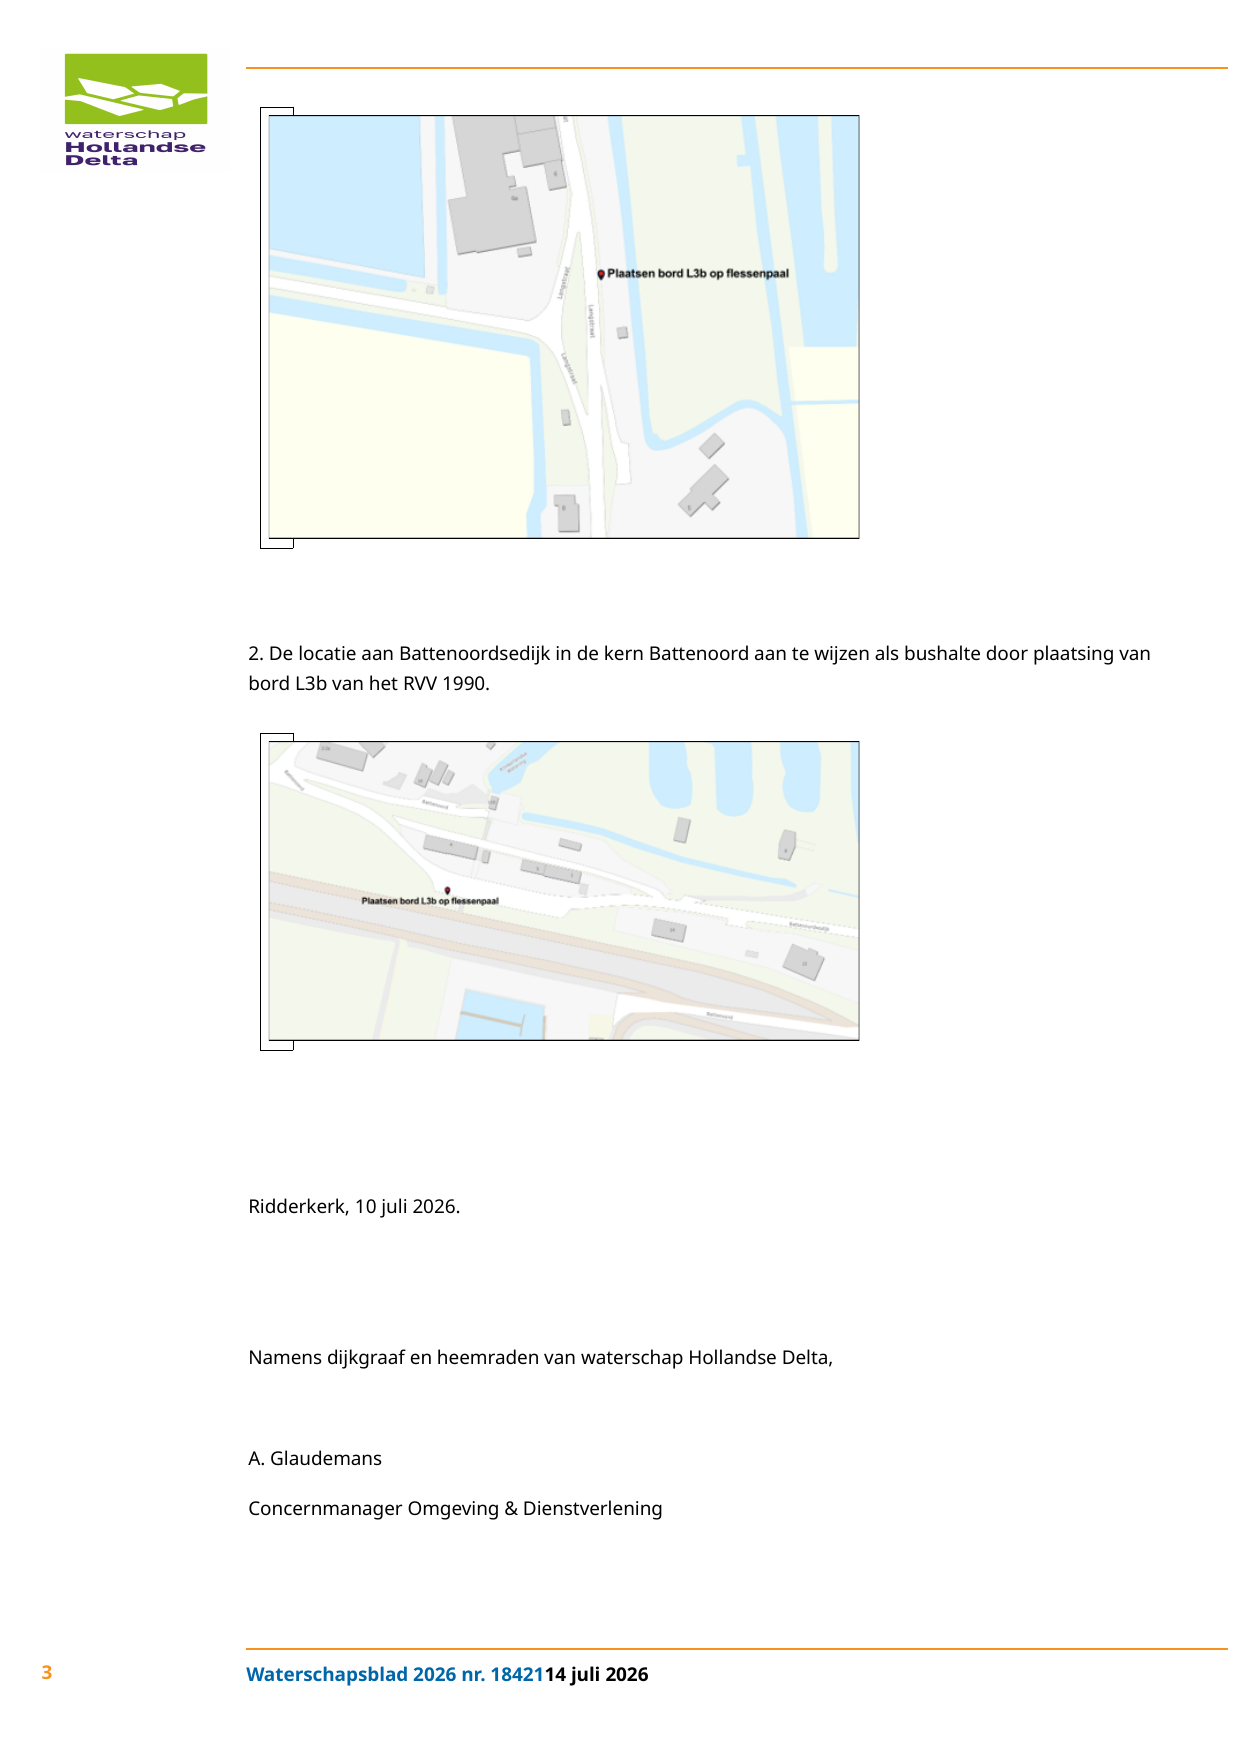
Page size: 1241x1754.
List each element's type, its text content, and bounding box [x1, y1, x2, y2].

text 2. De locatie aan Battenoordsedijk in de kern Battenoord aan te wijzen als bushalte door plaatsing van bord L3b van het RVV 1990. [248, 641, 1152, 696]
picture [268, 115, 860, 539]
text Ridderkerk, 10 juli 2026. [248, 1193, 1152, 1218]
picture [268, 741, 860, 1041]
text Namens dijkgraaf en heemraden van waterschap Hollandse Delta, [248, 1344, 1152, 1370]
text Concernmanager Omgeving & Dienstverlening [248, 1495, 1152, 1521]
text A. Glaudemans [248, 1445, 1152, 1471]
picture [41, 47, 231, 172]
